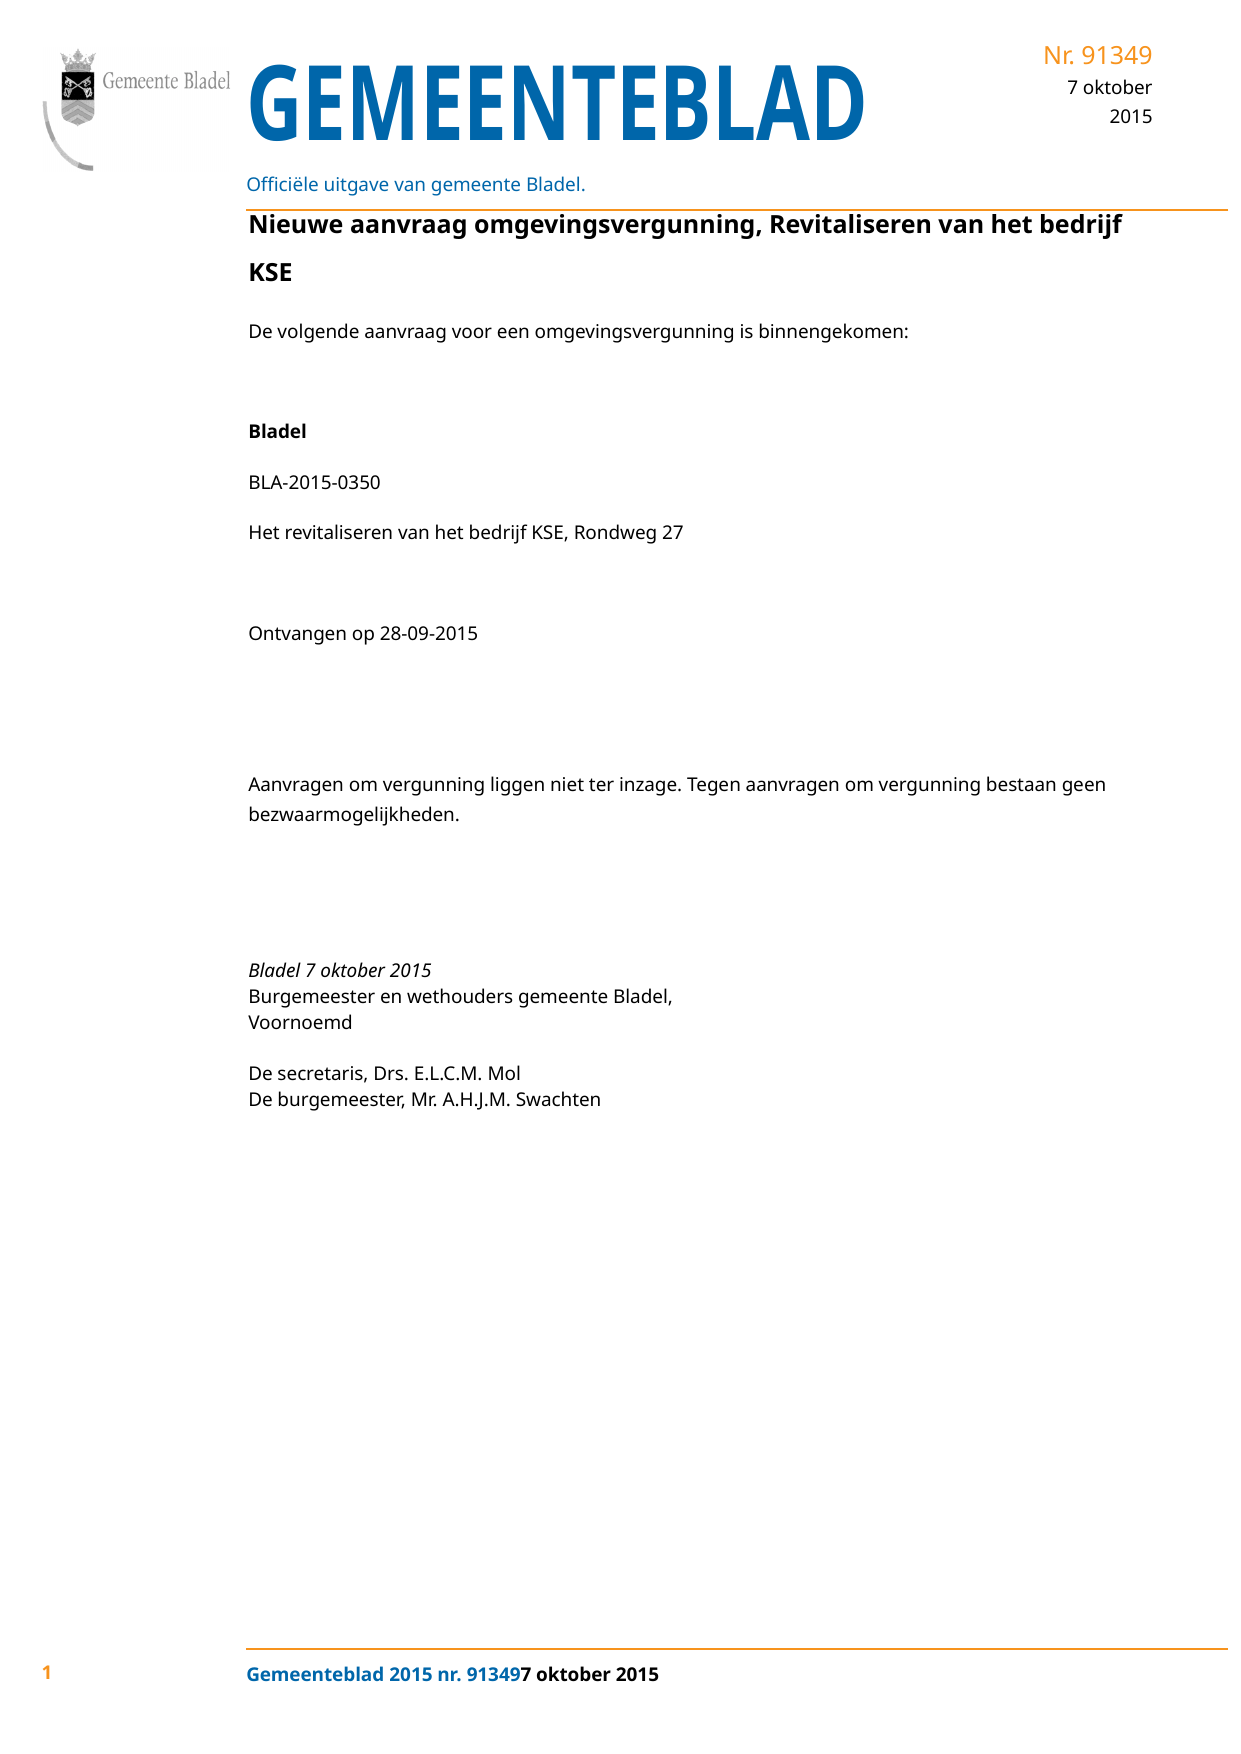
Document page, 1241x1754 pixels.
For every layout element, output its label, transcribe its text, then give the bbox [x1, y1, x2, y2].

picture [41, 47, 231, 172]
text BLA-2015-0350 [248, 469, 1152, 495]
text De secretaris, Drs. E.L.C.M. Mol [248, 1060, 1152, 1086]
text Burgemeester en wethouders gemeente Bladel, [248, 983, 1152, 1009]
text De volgende aanvraag voor een omgevingsvergunning is binnengekomen: [248, 318, 1152, 344]
text Het revitaliseren van het bedrijf KSE, Rondweg 27 [248, 519, 1152, 545]
text Bladel [248, 419, 1152, 444]
text De burgemeester, Mr. A.H.J.M. Swachten [248, 1086, 1152, 1112]
text Aanvragen om vergunning liggen niet ter inzage. Tegen aanvragen om vergunning bestaan geen bezwaarmogelijkheden. [248, 772, 1152, 827]
text Voornoemd [248, 1009, 1152, 1034]
text Bladel 7 oktober 2015 [248, 957, 1152, 983]
text Nieuwe aanvraag omgevingsvergunning, Revitaliseren van het bedrijf KSE [248, 211, 1152, 288]
text Ontvangen op 28-09-2015 [248, 620, 1152, 646]
